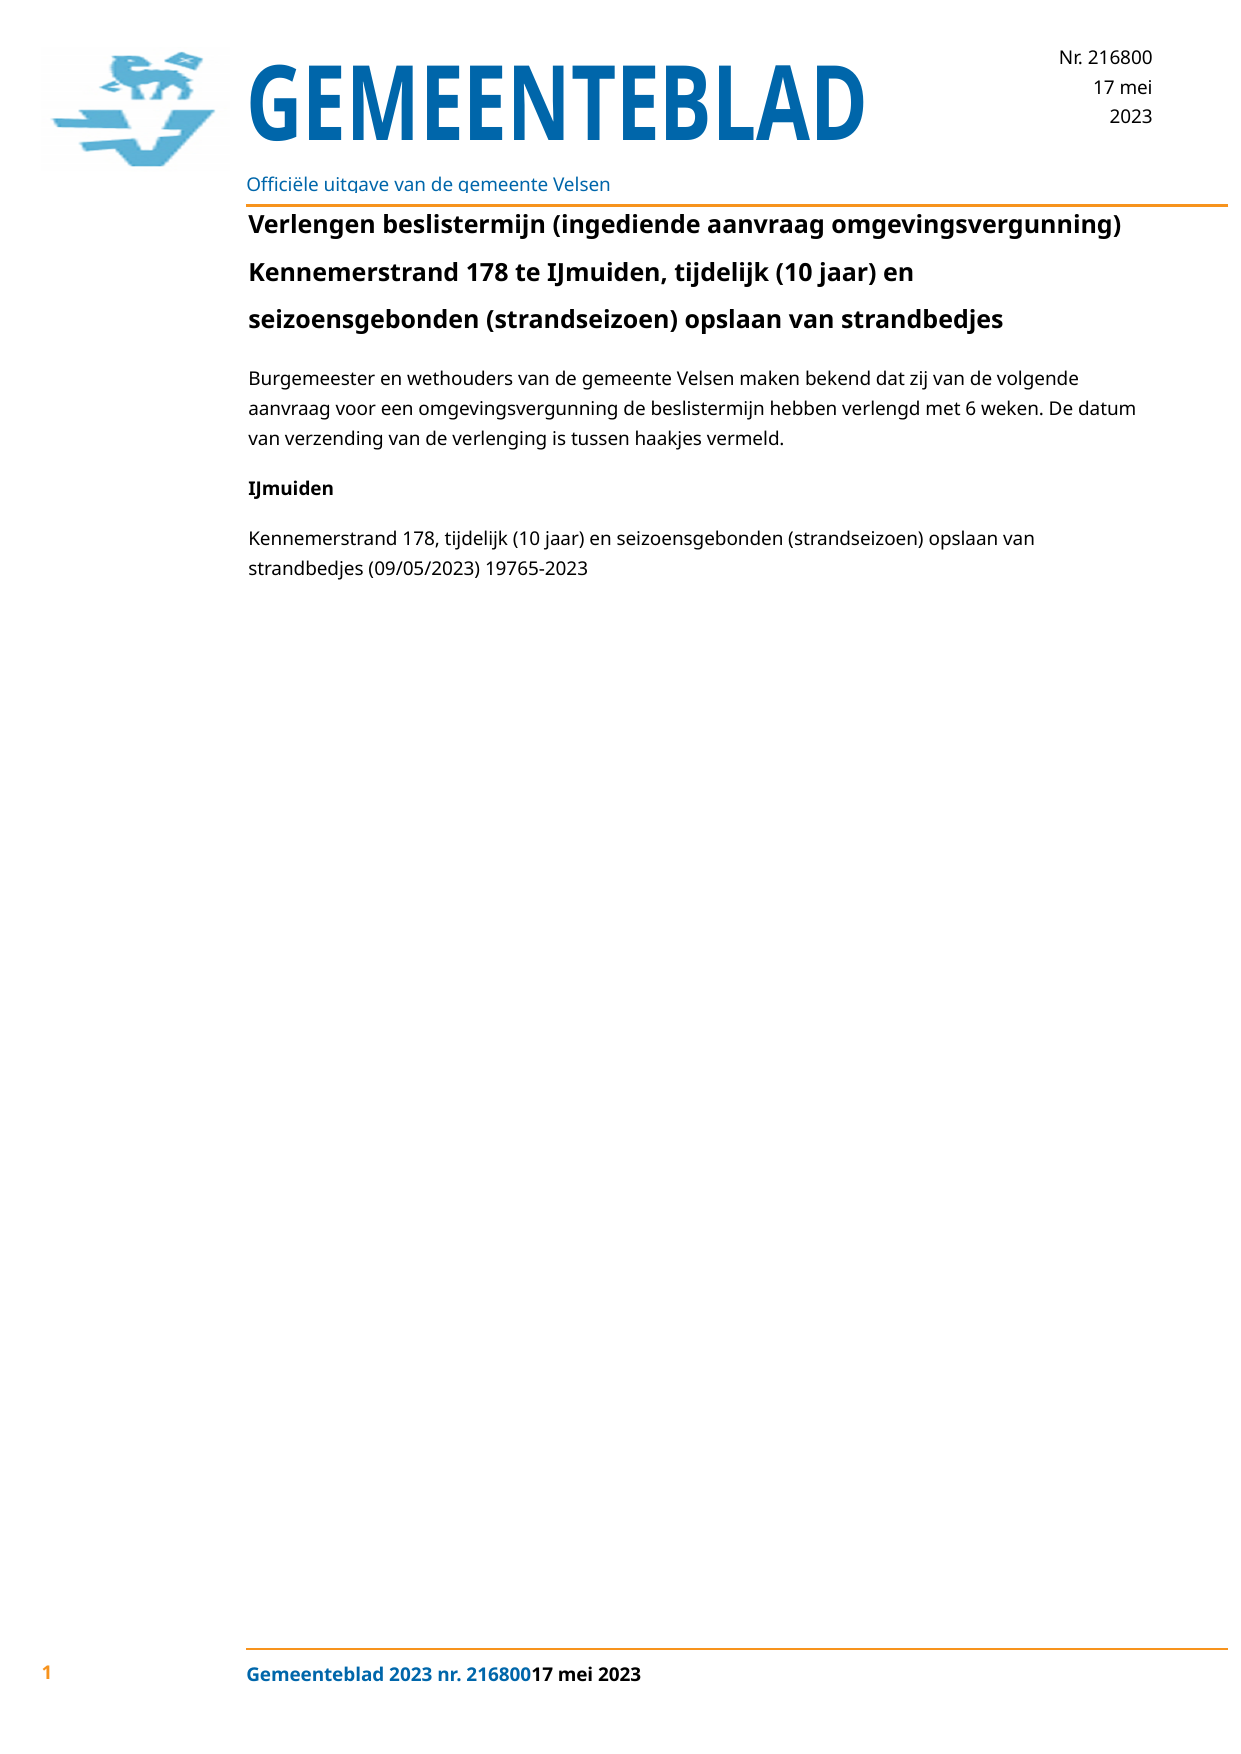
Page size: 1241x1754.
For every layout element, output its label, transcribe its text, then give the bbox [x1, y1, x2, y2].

text Verlengen beslistermijn (ingediende aanvraag omgevingsvergunning) Kennemerstrand 178 te IJmuiden, tijdelijk (10 jaar) en seizoensgebonden (strandseizoen) opslaan van strandbedjes [248, 207, 1152, 336]
text IJmuiden [248, 475, 1152, 501]
picture [41, 47, 231, 172]
text Burgemeester en wethouders van de gemeente Velsen maken bekend dat zij van de volgende aanvraag voor een omgevingsvergunning de beslistermijn hebben verlengd met 6 weken. De datum van verzending van de verlenging is tussen haakjes vermeld. [248, 366, 1152, 450]
text Kennemerstrand 178, tijdelijk (10 jaar) en seizoensgebonden (strandseizoen) opslaan van strandbedjes (09/05/2023) 19765-2023 [248, 526, 1152, 581]
